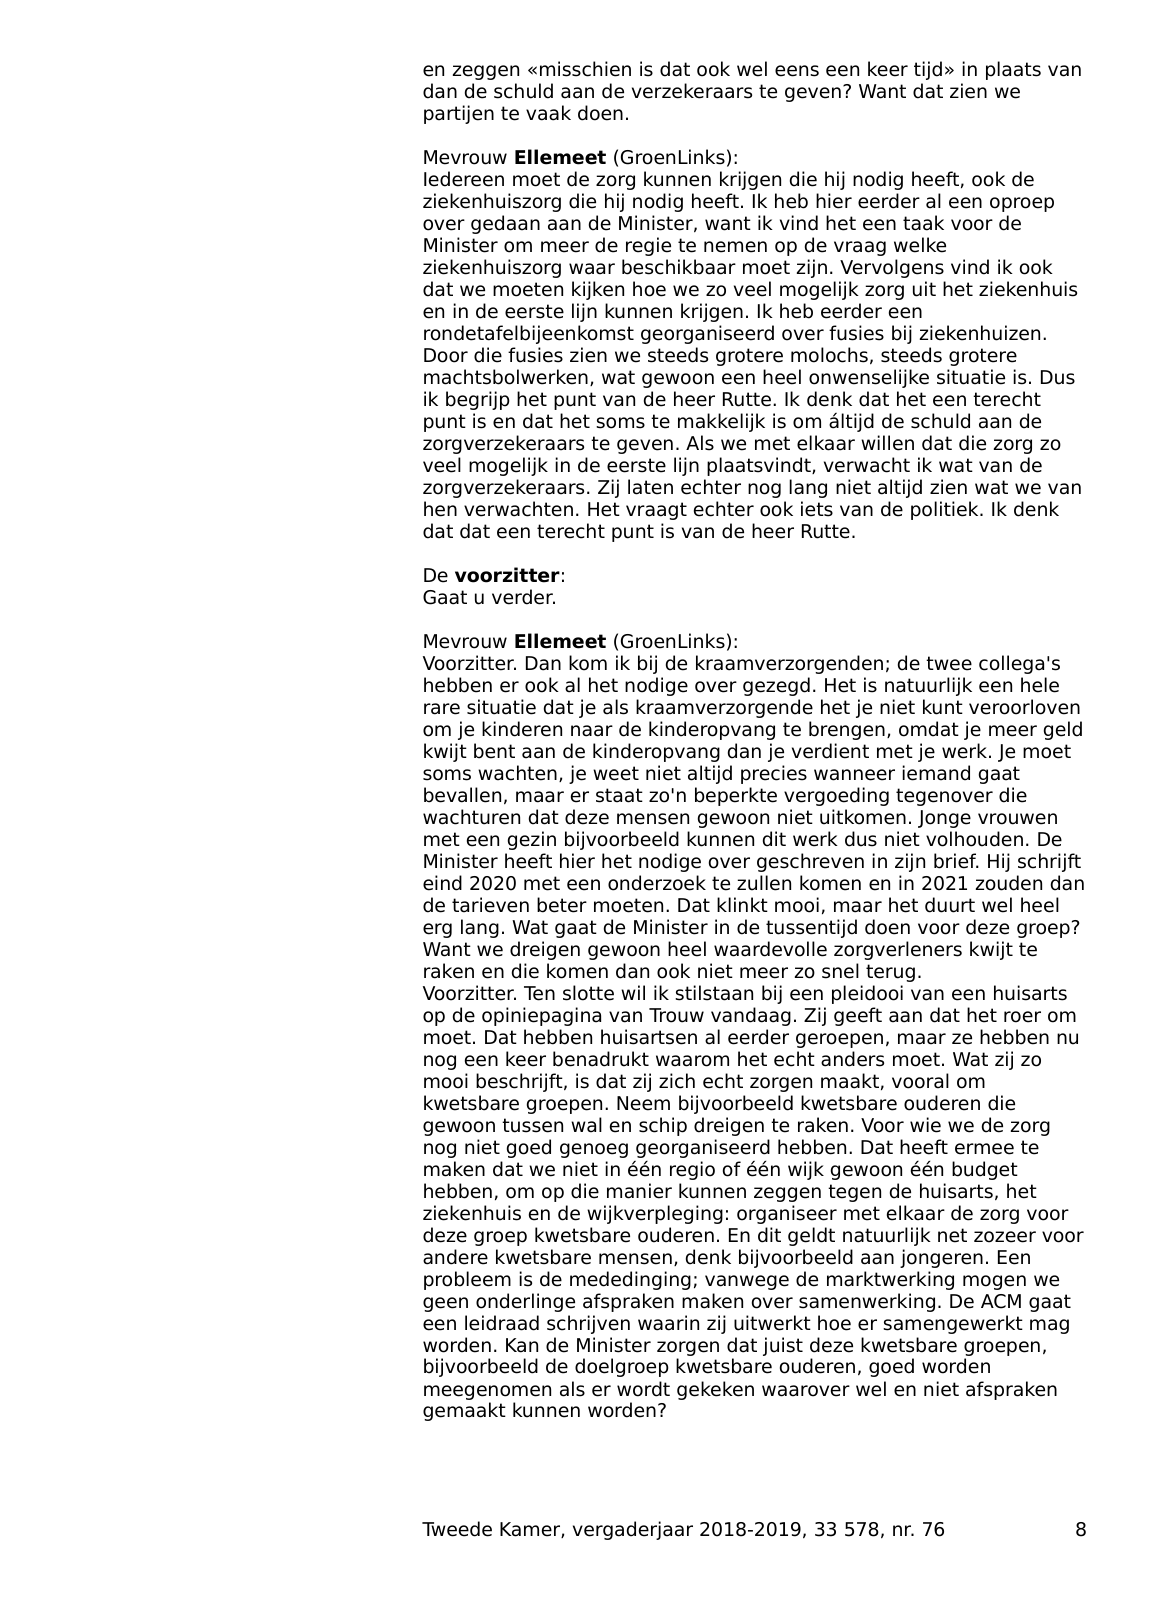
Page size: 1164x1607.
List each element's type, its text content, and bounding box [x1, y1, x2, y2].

text Iedereen moet de zorg kunnen krijgen die hij nodig heeft, ook de ziekenhuiszorg die hij nodig heeft. Ik heb hier eerder al een oproep over gedaan aan de Minister, want ik vind het een taak voor de Minister om meer de regie te nemen op de vraag welke ziekenhuiszorg waar beschikbaar moet zijn. Vervolgens vind ik ook dat we moeten kijken hoe we zo veel mogelijk zorg uit het ziekenhuis en in de eerste lijn kunnen krijgen. Ik heb eerder een rondetafelbijeenkomst georganiseerd over fusies bij ziekenhuizen. Door die fusies zien we steeds grotere molochs, steeds grotere machtsbolwerken, wat gewoon een heel onwenselijke situatie is. Dus ik begrijp het punt van de heer Rutte. Ik denk dat het een terecht punt is en dat het soms te makkelijk is om áltijd de schuld aan de zorgverzekeraars te geven. Als we met elkaar willen dat die zorg zo veel mogelijk in de eerste lijn plaatsvindt, verwacht ik wat van de zorgverzekeraars. Zij laten echter nog lang niet altijd zien wat we van hen verwachten. Het vraagt echter ook iets van de politiek. Ik denk dat dat een terecht punt is van de heer Rutte. [422, 169, 1087, 543]
text Mevrouw Ellemeet (GroenLinks): [422, 147, 1087, 169]
text Gaat u verder. [422, 587, 1087, 609]
text en zeggen «misschien is dat ook wel eens een keer tijd» in plaats van dan de schuld aan de verzekeraars te geven? Want dat zien we partijen te vaak doen. [422, 59, 1087, 125]
text Voorzitter. Ten slotte wil ik stilstaan bij een pleidooi van een huisarts op de opiniepagina van Trouw vandaag. Zij geeft aan dat het roer om moet. Dat hebben huisartsen al eerder geroepen, maar ze hebben nu nog een keer benadrukt waarom het echt anders moet. Wat zij zo mooi beschrijft, is dat zij zich echt zorgen maakt, vooral om kwetsbare groepen. Neem bijvoorbeeld kwetsbare ouderen die gewoon tussen wal en schip dreigen te raken. Voor wie we de zorg nog niet goed genoeg georganiseerd hebben. Dat heeft ermee te maken dat we niet in één regio of één wijk gewoon één budget hebben, om op die manier kunnen zeggen tegen de huisarts, het ziekenhuis en de wijkverpleging: organiseer met elkaar de zorg voor deze groep kwetsbare ouderen. En dit geldt natuurlijk net zozeer voor andere kwetsbare mensen, denk bijvoorbeeld aan jongeren. Een probleem is de mededinging; vanwege de marktwerking mogen we geen onderlinge afspraken maken over samenwerking. De ACM gaat een leidraad schrijven waarin zij uitwerkt hoe er samengewerkt mag worden. Kan de Minister zorgen dat juist deze kwetsbare groepen, bijvoorbeeld de doelgroep kwetsbare ouderen, goed worden meegenomen als er wordt gekeken waarover wel en niet afspraken gemaakt kunnen worden? [422, 983, 1087, 1422]
text Voorzitter. Dan kom ik bij de kraamverzorgenden; de twee collega's hebben er ook al het nodige over gezegd. Het is natuurlijk een hele rare situatie dat je als kraamverzorgende het je niet kunt veroorloven om je kinderen naar de kinderopvang te brengen, omdat je meer geld kwijt bent aan de kinderopvang dan je verdient met je werk. Je moet soms wachten, je weet niet altijd precies wanneer iemand gaat bevallen, maar er staat zo'n beperkte vergoeding tegenover die wachturen dat deze mensen gewoon niet uitkomen. Jonge vrouwen met een gezin bijvoorbeeld kunnen dit werk dus niet volhouden. De Minister heeft hier het nodige over geschreven in zijn brief. Hij schrijft eind 2020 met een onderzoek te zullen komen en in 2021 zouden dan de tarieven beter moeten. Dat klinkt mooi, maar het duurt wel heel erg lang. Wat gaat de Minister in de tussentijd doen voor deze groep? Want we dreigen gewoon heel waardevolle zorgverleners kwijt te raken en die komen dan ook niet meer zo snel terug. [422, 653, 1087, 983]
text De voorzitter: [422, 565, 1087, 587]
text Mevrouw Ellemeet (GroenLinks): [422, 631, 1087, 653]
